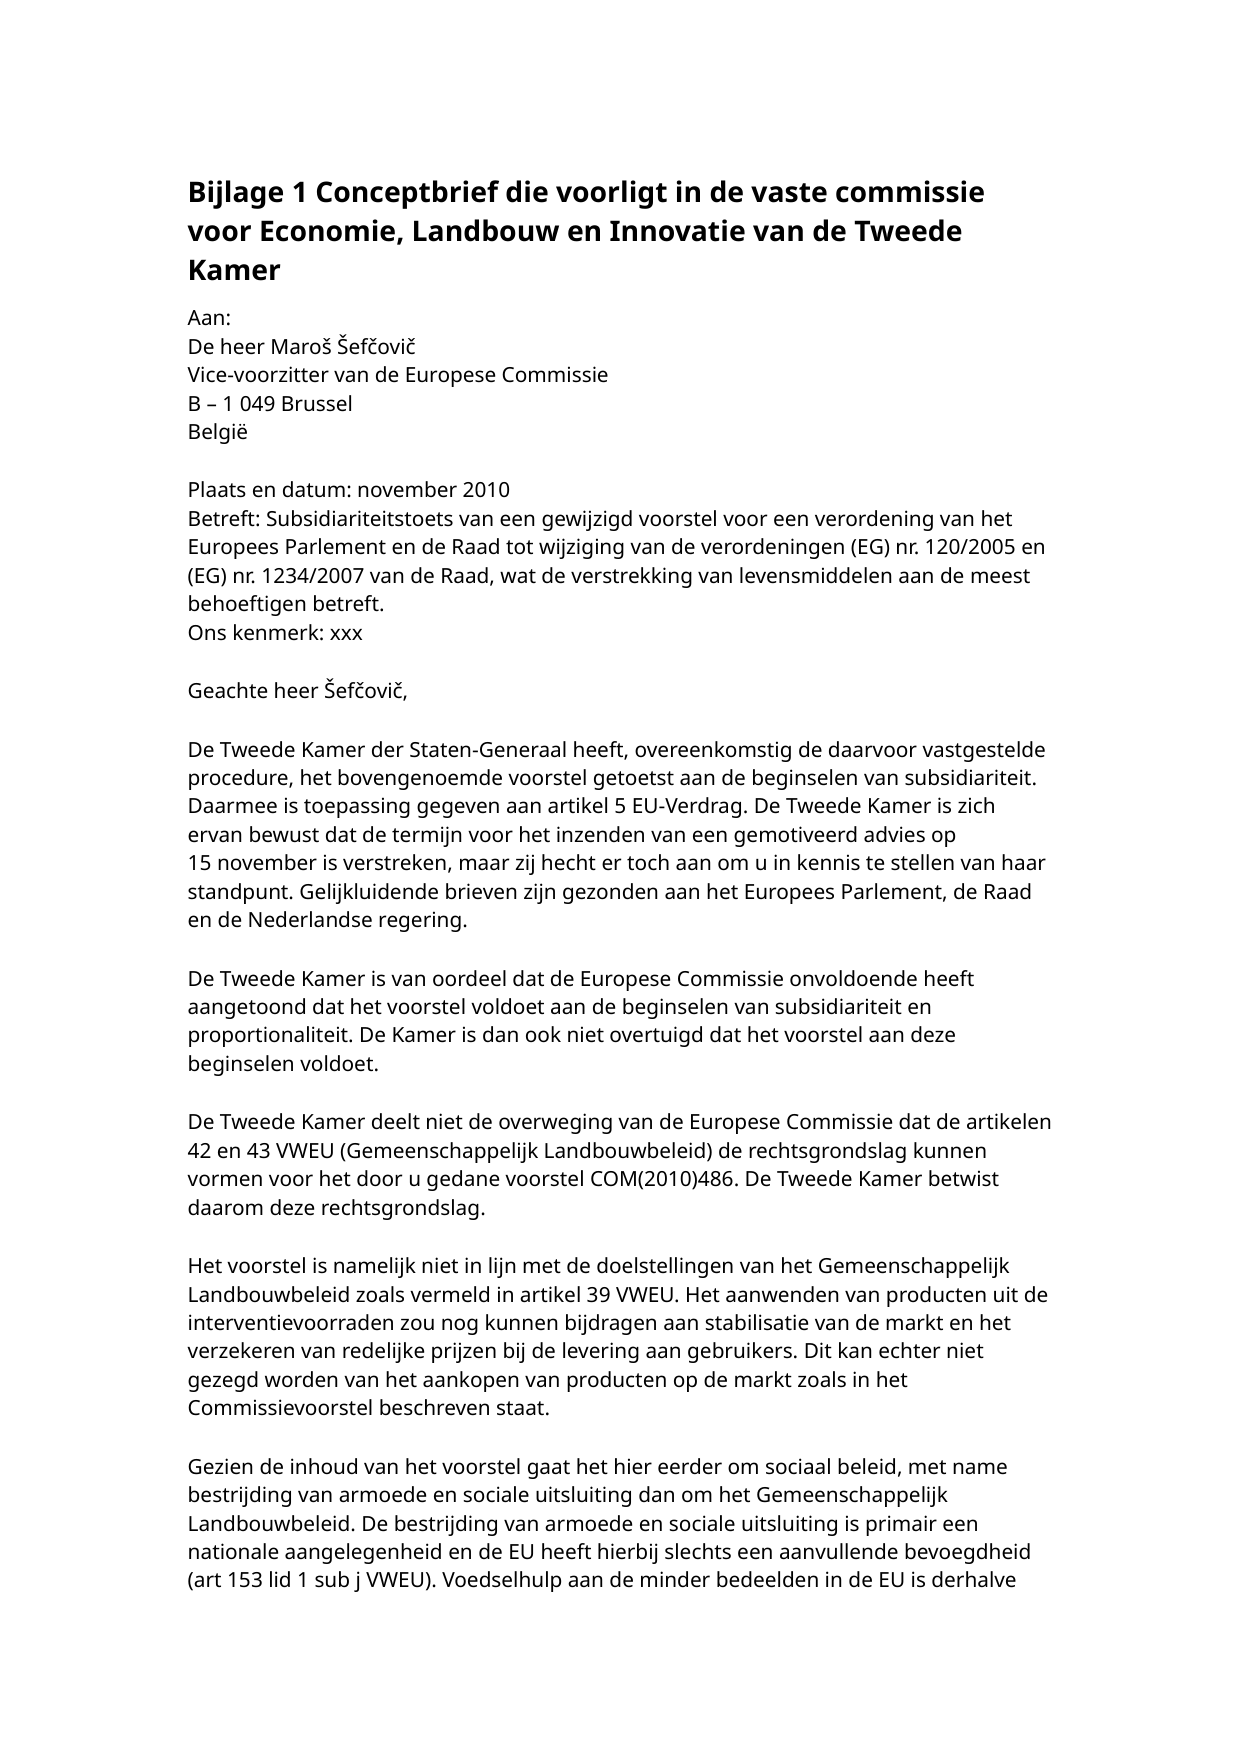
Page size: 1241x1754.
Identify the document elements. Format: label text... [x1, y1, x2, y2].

text Vice-voorzitter van de Europese Commissie [187, 360, 1053, 389]
text Betreft: Subsidiariteitstoets van een gewijzigd voorstel voor een verordening van het Europees Parlement en de Raad tot wijziging van de verordeningen (EG) nr. 120/2005 en (EG) nr. 1234/2007 van de Raad, wat de verstrekking van levensmiddelen aan de meest behoeftigen betreft. [187, 504, 1053, 618]
text B – 1 049 Brussel [187, 389, 1053, 417]
text Het voorstel is namelijk niet in lijn met de doelstellingen van het Gemeenschappelijk Landbouwbeleid zoals vermeld in artikel 39 VWEU. Het aanwenden van producten uit de interventievoorraden zou nog kunnen bijdragen aan stabilisatie van de markt en het verzekeren van redelijke prijzen bij de levering aan gebruikers. Dit kan echter niet gezegd worden van het aankopen van producten op de markt zoals in het Commissievoorstel beschreven staat. [187, 1251, 1053, 1422]
text Ons kenmerk: xxx [187, 618, 1053, 646]
text Gezien de inhoud van het voorstel gaat het hier eerder om sociaal beleid, met name bestrijding van armoede en sociale uitsluiting dan om het Gemeenschappelijk Landbouwbeleid. De bestrijding van armoede en sociale uitsluiting is primair een nationale aangelegenheid en de EU heeft hierbij slechts een aanvullende bevoegdheid (art 153 lid 1 sub j VWEU). Voedselhulp aan de minder bedeelden in de EU is derhalve [187, 1452, 1053, 1594]
subtitle Bijlage 1 Conceptbrief die voorligt in de vaste commissie voor Economie, Landbouw en Innovatie van de Tweede Kamer [187, 172, 1053, 288]
text België [187, 417, 1053, 446]
text De Tweede Kamer deelt niet de overweging van de Europese Commissie dat de artikelen 42 en 43 VWEU (Gemeenschappelijk Landbouwbeleid) de rechtsgrondslag kunnen vormen voor het door u gedane voorstel COM(2010)486. De Tweede Kamer betwist daarom deze rechtsgrondslag. [187, 1107, 1053, 1221]
text De heer Maroš Šefčovič [187, 332, 1053, 360]
text De Tweede Kamer der Staten-Generaal heeft, overeenkomstig de daarvoor vastgestelde procedure, het bovengenoemde voorstel getoetst aan de beginselen van subsidiariteit. Daarmee is toepassing gegeven aan artikel 5 EU-Verdrag. De Tweede Kamer is zich ervan bewust dat de termijn voor het inzenden van een gemotiveerd advies op 15 november is verstreken, maar zij hecht er toch aan om u in kennis te stellen van haar standpunt. Gelijkluidende brieven zijn gezonden aan het Europees Parlement, de Raad en de Nederlandse regering. [187, 735, 1053, 934]
text Plaats en datum: november 2010 [187, 476, 1053, 504]
text Aan: [187, 303, 1053, 332]
text Geachte heer Šefčovič, [187, 676, 1053, 705]
text De Tweede Kamer is van oordeel dat de Europese Commissie onvoldoende heeft aangetoond dat het voorstel voldoet aan de beginselen van subsidiariteit en proportionaliteit. De Kamer is dan ook niet overtuigd dat het voorstel aan deze beginselen voldoet. [187, 964, 1053, 1077]
